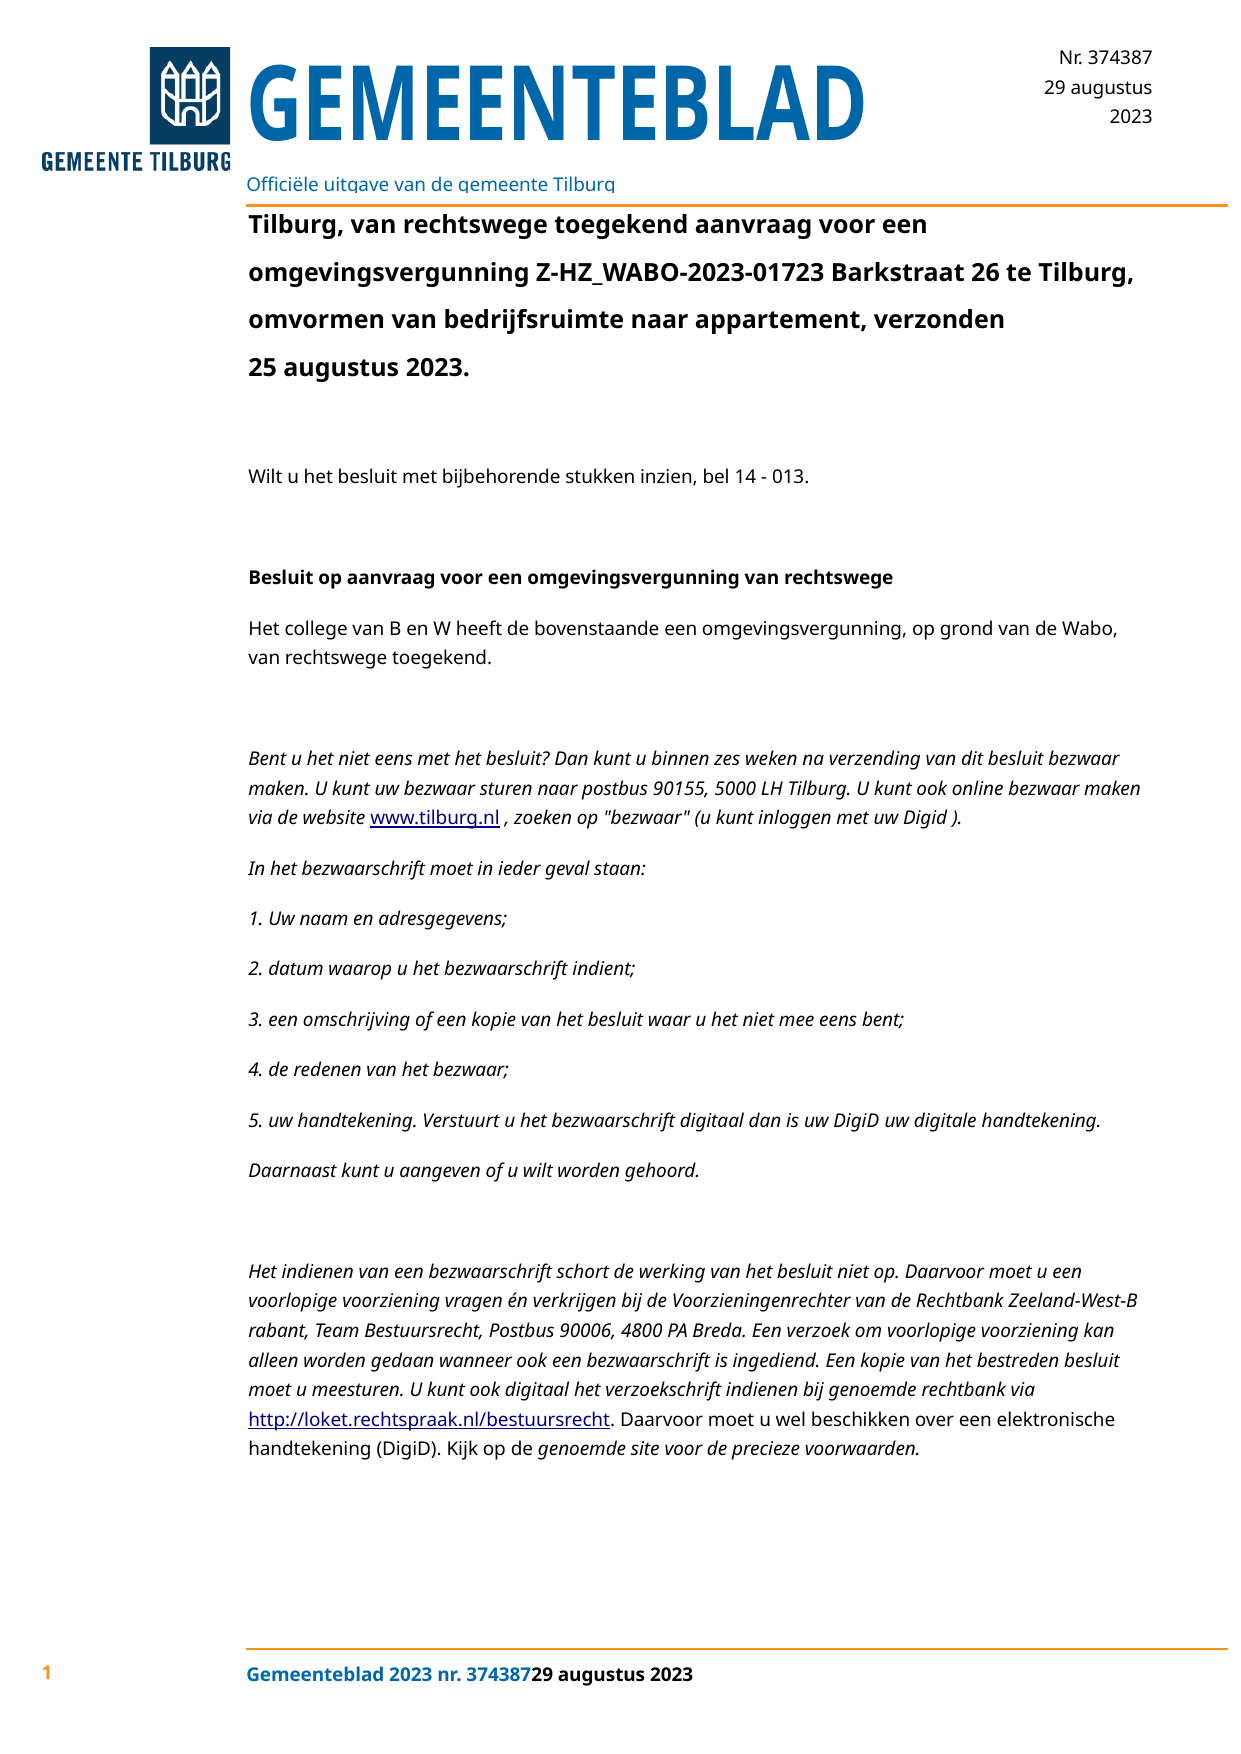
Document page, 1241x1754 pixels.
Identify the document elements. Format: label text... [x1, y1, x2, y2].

text Daarnaast kunt u aangeven of u wilt worden gehoord. [248, 1157, 1152, 1183]
text Bent u het niet eens met het besluit? Dan kunt u binnen zes weken na verzending van dit besluit bezwaar maken. U kunt uw bezwaar sturen naar postbus 90155, 5000 LH Tilburg. U kunt ook online bezwaar maken via de website www.tilburg.nl , zoeken op "bezwaar" (u kunt inloggen met uw Digid ). [248, 745, 1152, 830]
text Het indienen van een bezwaarschrift schort de werking van het besluit niet op. Daarvoor moet u een voorlopige voorziening vragen én verkrijgen bij de Voorzieningenrechter van de Rechtbank Zeeland-West-B rabant, Team Bestuursrecht, Postbus 90006, 4800 PA Breda. Een verzoek om voorlopige voorziening kan alleen worden gedaan wanneer ook een bezwaarschrift is ingediend. Een kopie van het bestreden besluit moet u meesturen. U kunt ook digitaal het verzoekschrift indienen bij genoemde rechtbank via http://loket.rechtspraak.nl/bestuursrecht. Daarvoor moet u wel beschikken over een elektronische handtekening (DigiD). Kijk op de genoemde site voor de precieze voorwaarden. [248, 1258, 1152, 1461]
text In het bezwaarschrift moet in ieder geval staan: [248, 855, 1152, 881]
text 4. de redenen van het bezwaar; [248, 1056, 1152, 1082]
text Tilburg, van rechtswege toegekend aanvraag voor een omgevingsvergunning Z-HZ_WABO-2023-01723 Barkstraat 26 te Tilburg, omvormen van bedrijfsruimte naar appartement, verzonden 25 augustus 2023. [248, 207, 1152, 384]
text 1. Uw naam en adresgegevens; [248, 905, 1152, 931]
text Wilt u het besluit met bijbehorende stukken inzien, bel 14 - 013. [248, 463, 1152, 489]
text Besluit op aanvraag voor een omgevingsvergunning van rechtswege [248, 564, 1152, 590]
text 5. uw handtekening. Verstuurt u het bezwaarschrift digitaal dan is uw DigiD uw digitale handtekening. [248, 1107, 1152, 1133]
text 3. een omschrijving of een kopie van het besluit waar u het niet mee eens bent; [248, 1006, 1152, 1032]
picture [41, 47, 231, 172]
text 2. datum waarop u het bezwaarschrift indient; [248, 956, 1152, 981]
text Het college van B en W heeft de bovenstaande een omgevingsvergunning, op grond van de Wabo, van rechtswege toegekend. [248, 615, 1152, 670]
